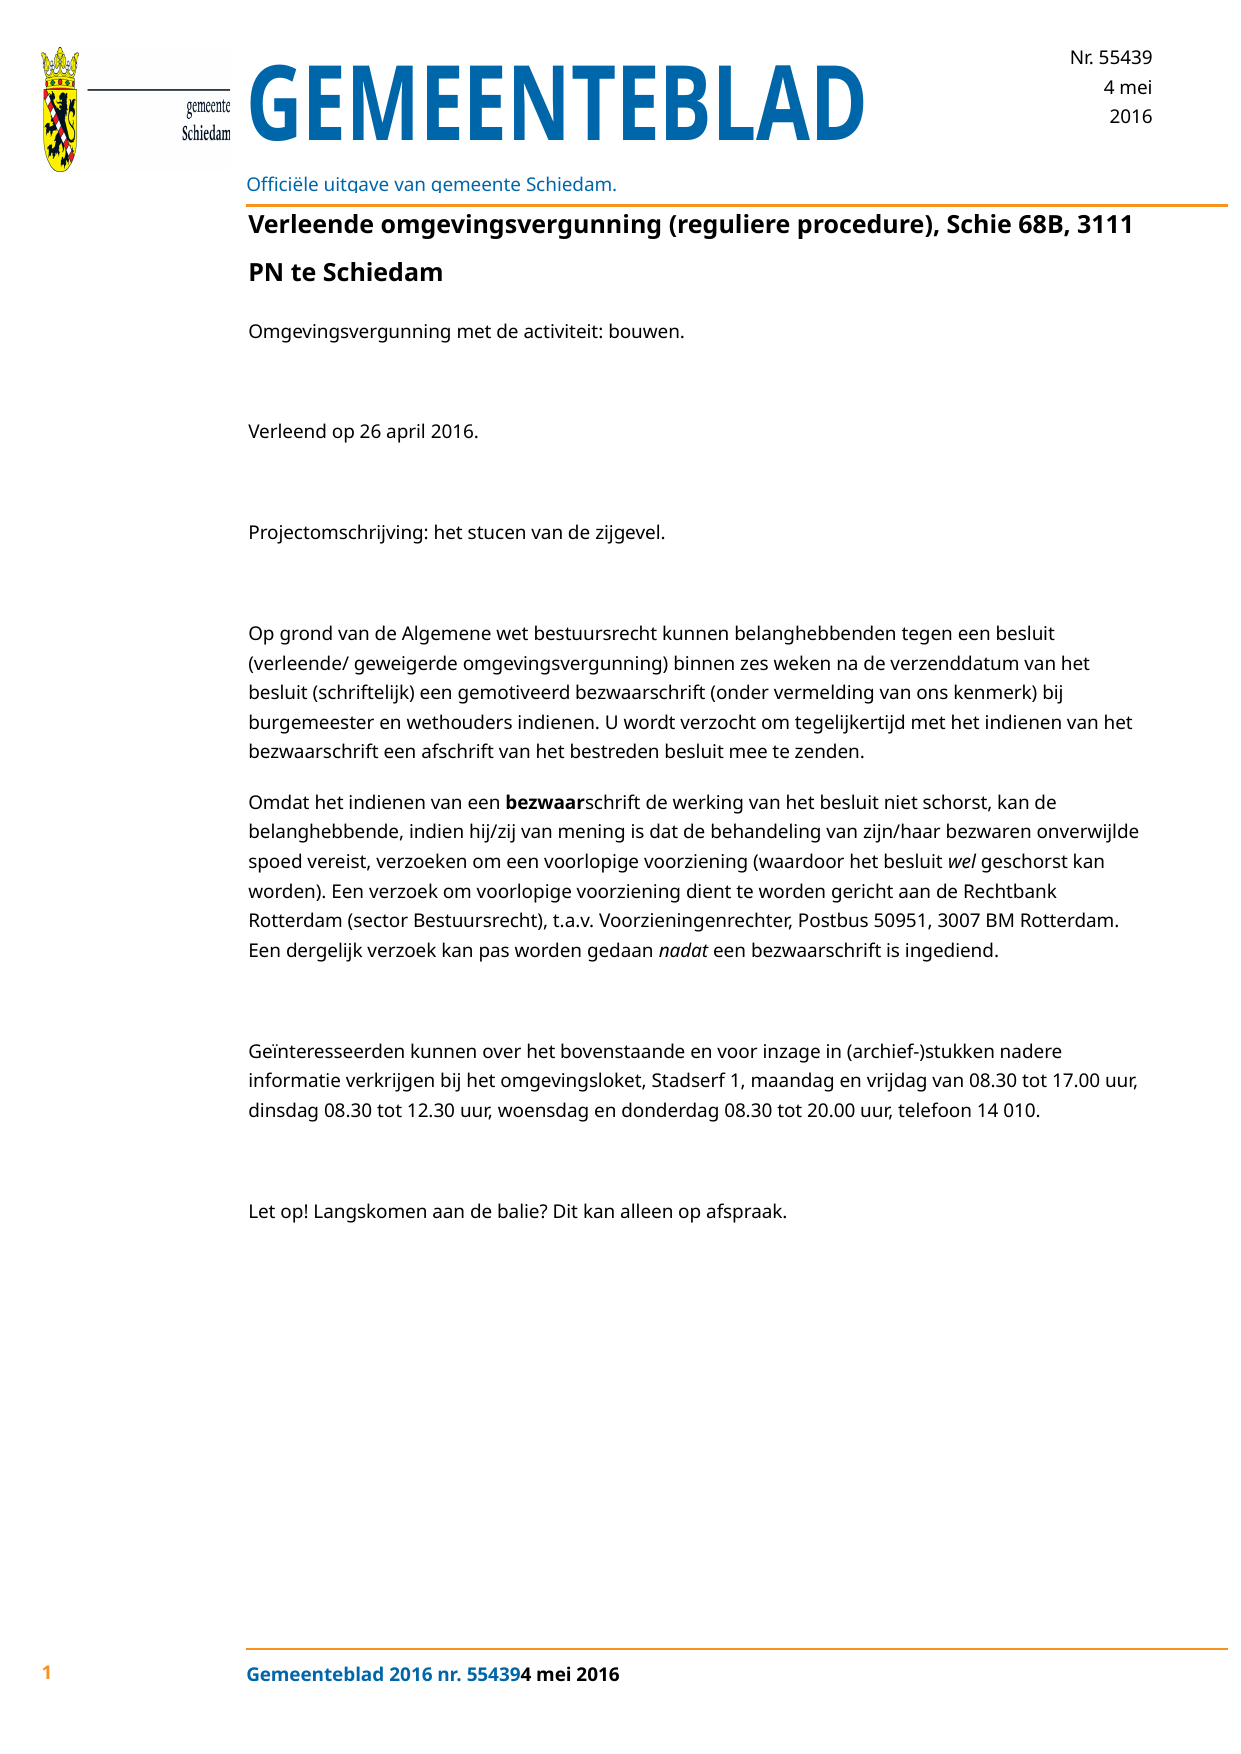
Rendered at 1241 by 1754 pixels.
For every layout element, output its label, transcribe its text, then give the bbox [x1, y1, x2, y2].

text Geïnteresseerden kunnen over het bovenstaande en voor inzage in (archief-)stukken nadere informatie verkrijgen bij het omgevingsloket, Stadserf 1, maandag en vrijdag van 08.30 tot 17.00 uur, dinsdag 08.30 tot 12.30 uur, woensdag en donderdag 08.30 tot 20.00 uur, telefoon 14 010. [248, 1038, 1152, 1123]
text Let op! Langskomen aan de balie? Dit kan alleen op afspraak. [248, 1198, 1152, 1224]
picture [41, 47, 231, 172]
text Projectomschrijving: het stucen van de zijgevel. [248, 519, 1152, 545]
text Verleende omgevingsvergunning (reguliere procedure), Schie 68B, 3111 PN te Schiedam [248, 207, 1152, 288]
text Op grond van de Algemene wet bestuursrecht kunnen belanghebbenden tegen een besluit (verleende/ geweigerde omgevingsvergunning) binnen zes weken na de verzenddatum van het besluit (schriftelijk) een gemotiveerd bezwaarschrift (onder vermelding van ons kenmerk) bij burgemeester en wethouders indienen. U wordt verzocht om tegelijkertijd met het indienen van het bezwaarschrift een afschrift van het bestreden besluit mee te zenden. [248, 620, 1152, 764]
text Omgevingsvergunning met de activiteit: bouwen. [248, 318, 1152, 344]
text Omdat het indienen van een bezwaarschrift de werking van het besluit niet schorst, kan de belanghebbende, indien hij/zij van mening is dat de behandeling van zijn/haar bezwaren onverwijlde spoed vereist, verzoeken om een voorlopige voorziening (waardoor het besluit wel geschorst kan worden). Een verzoek om voorlopige voorziening dient te worden gericht aan de Rechtbank Rotterdam (sector Bestuursrecht), t.a.v. Voorzieningenrechter, Postbus 50951, 3007 BM Rotterdam. Een dergelijk verzoek kan pas worden gedaan nadat een bezwaarschrift is ingediend. [248, 789, 1152, 963]
text Verleend op 26 april 2016. [248, 419, 1152, 444]
